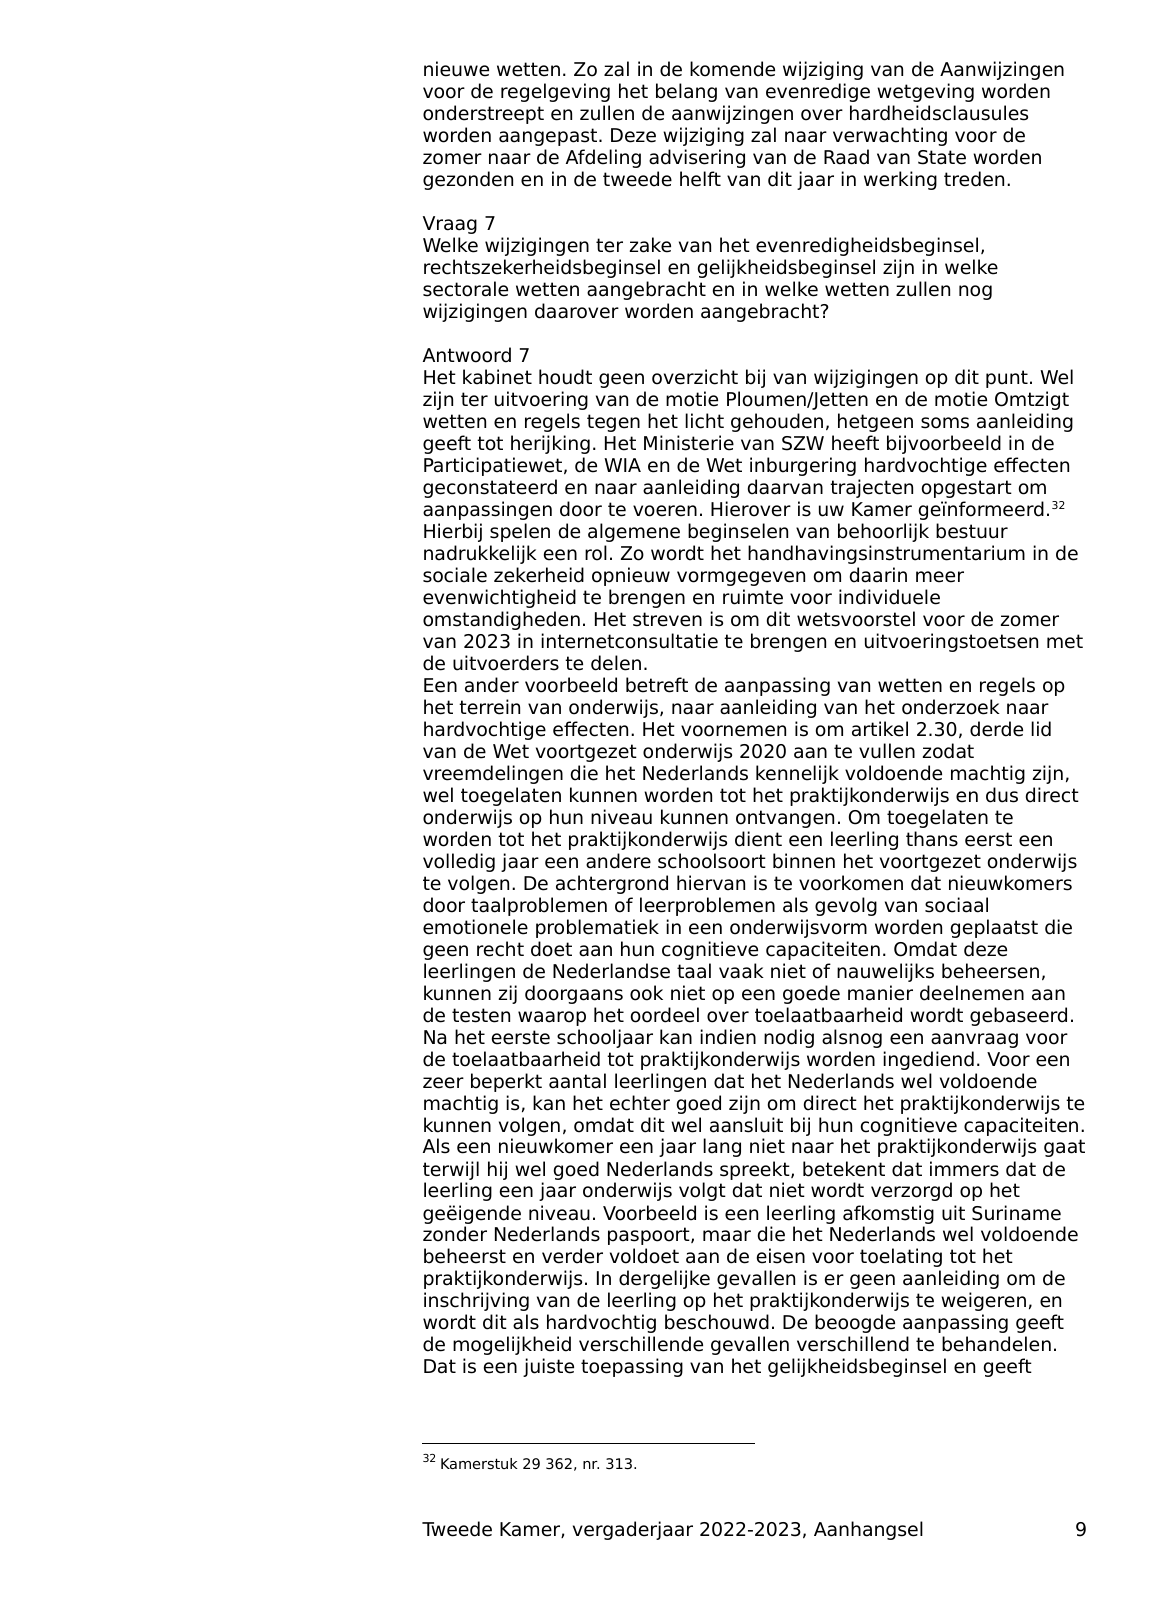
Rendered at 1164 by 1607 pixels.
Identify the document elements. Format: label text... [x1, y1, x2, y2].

text nieuwe wetten. Zo zal in de komende wijziging van de Aanwijzingen voor de regelgeving het belang van evenredige wetgeving worden onderstreept en zullen de aanwijzingen over hardheidsclausules worden aangepast. Deze wijziging zal naar verwachting voor de zomer naar de Afdeling advisering van de Raad van State worden gezonden en in de tweede helft van dit jaar in werking treden. [422, 59, 1087, 191]
text Het kabinet houdt geen overzicht bij van wijzigingen op dit punt. Wel zijn ter uitvoering van de motie Ploumen/Jetten en de motie Omtzigt wetten en regels tegen het licht gehouden, hetgeen soms aanleiding geeft tot herijking. Het Ministerie van SZW heeft bijvoorbeeld in de Participatiewet, de WIA en de Wet inburgering hardvochtige effecten geconstateerd en naar aanleiding daarvan trajecten opgestart om aanpassingen door te voeren. Hierover is uw Kamer geïnformeerd. Hierbij spelen de algemene beginselen van behoorlijk bestuur nadrukkelijk een rol. Zo wordt het handhavingsinstrumentarium in de sociale zekerheid opnieuw vormgegeven om daarin meer evenwichtigheid te brengen en ruimte voor individuele omstandigheden. Het streven is om dit wetsvoorstel voor de zomer van 2023 in internetconsultatie te brengen en uitvoeringstoetsen met de uitvoerders te delen. [422, 367, 1087, 675]
text Antwoord 7 [422, 345, 1087, 367]
text Kamerstuk 29 362, nr. 313. [422, 1452, 1087, 1474]
text Een ander voorbeeld betreft de aanpassing van wetten en regels op het terrein van onderwijs, naar aanleiding van het onderzoek naar hardvochtige effecten. Het voornemen is om artikel 2.30, derde lid van de Wet voortgezet onderwijs 2020 aan te vullen zodat vreemdelingen die het Nederlands kennelijk voldoende machtig zijn, wel toegelaten kunnen worden tot het praktijkonderwijs en dus direct onderwijs op hun niveau kunnen ontvangen. Om toegelaten te worden tot het praktijkonderwijs dient een leerling thans eerst een volledig jaar een andere schoolsoort binnen het voortgezet onderwijs te volgen. De achtergrond hiervan is te voorkomen dat nieuwkomers door taalproblemen of leerproblemen als gevolg van sociaal emotionele problematiek in een onderwijsvorm worden geplaatst die geen recht doet aan hun cognitieve capaciteiten. Omdat deze leerlingen de Nederlandse taal vaak niet of nauwelijks beheersen, kunnen zij doorgaans ook niet op een goede manier deelnemen aan de testen waarop het oordeel over toelaatbaarheid wordt gebaseerd. Na het eerste schooljaar kan indien nodig alsnog een aanvraag voor de toelaatbaarheid tot praktijkonderwijs worden ingediend. Voor een zeer beperkt aantal leerlingen dat het Nederlands wel voldoende machtig is, kan het echter goed zijn om direct het praktijkonderwijs te kunnen volgen, omdat dit wel aansluit bij hun cognitieve capaciteiten. Als een nieuwkomer een jaar lang niet naar het praktijkonderwijs gaat terwijl hij wel goed Nederlands spreekt, betekent dat immers dat de leerling een jaar onderwijs volgt dat niet wordt verzorgd op het geëigende niveau. Voorbeeld is een leerling afkomstig uit Suriname zonder Nederlands paspoort, maar die het Nederlands wel voldoende beheerst en verder voldoet aan de eisen voor toelating tot het praktijkonderwijs. In dergelijke gevallen is er geen aanleiding om de inschrijving van de leerling op het praktijkonderwijs te weigeren, en wordt dit als hardvochtig beschouwd. De beoogde aanpassing geeft de mogelijkheid verschillende gevallen verschillend te behandelen. Dat is een juiste toepassing van het gelijkheidsbeginsel en geeft [422, 675, 1087, 1378]
text Vraag 7 [422, 213, 1087, 235]
text Welke wijzigingen ter zake van het evenredigheidsbeginsel, rechtszekerheidsbeginsel en gelijkheidsbeginsel zijn in welke sectorale wetten aangebracht en in welke wetten zullen nog wijzigingen daarover worden aangebracht? [422, 235, 1087, 323]
